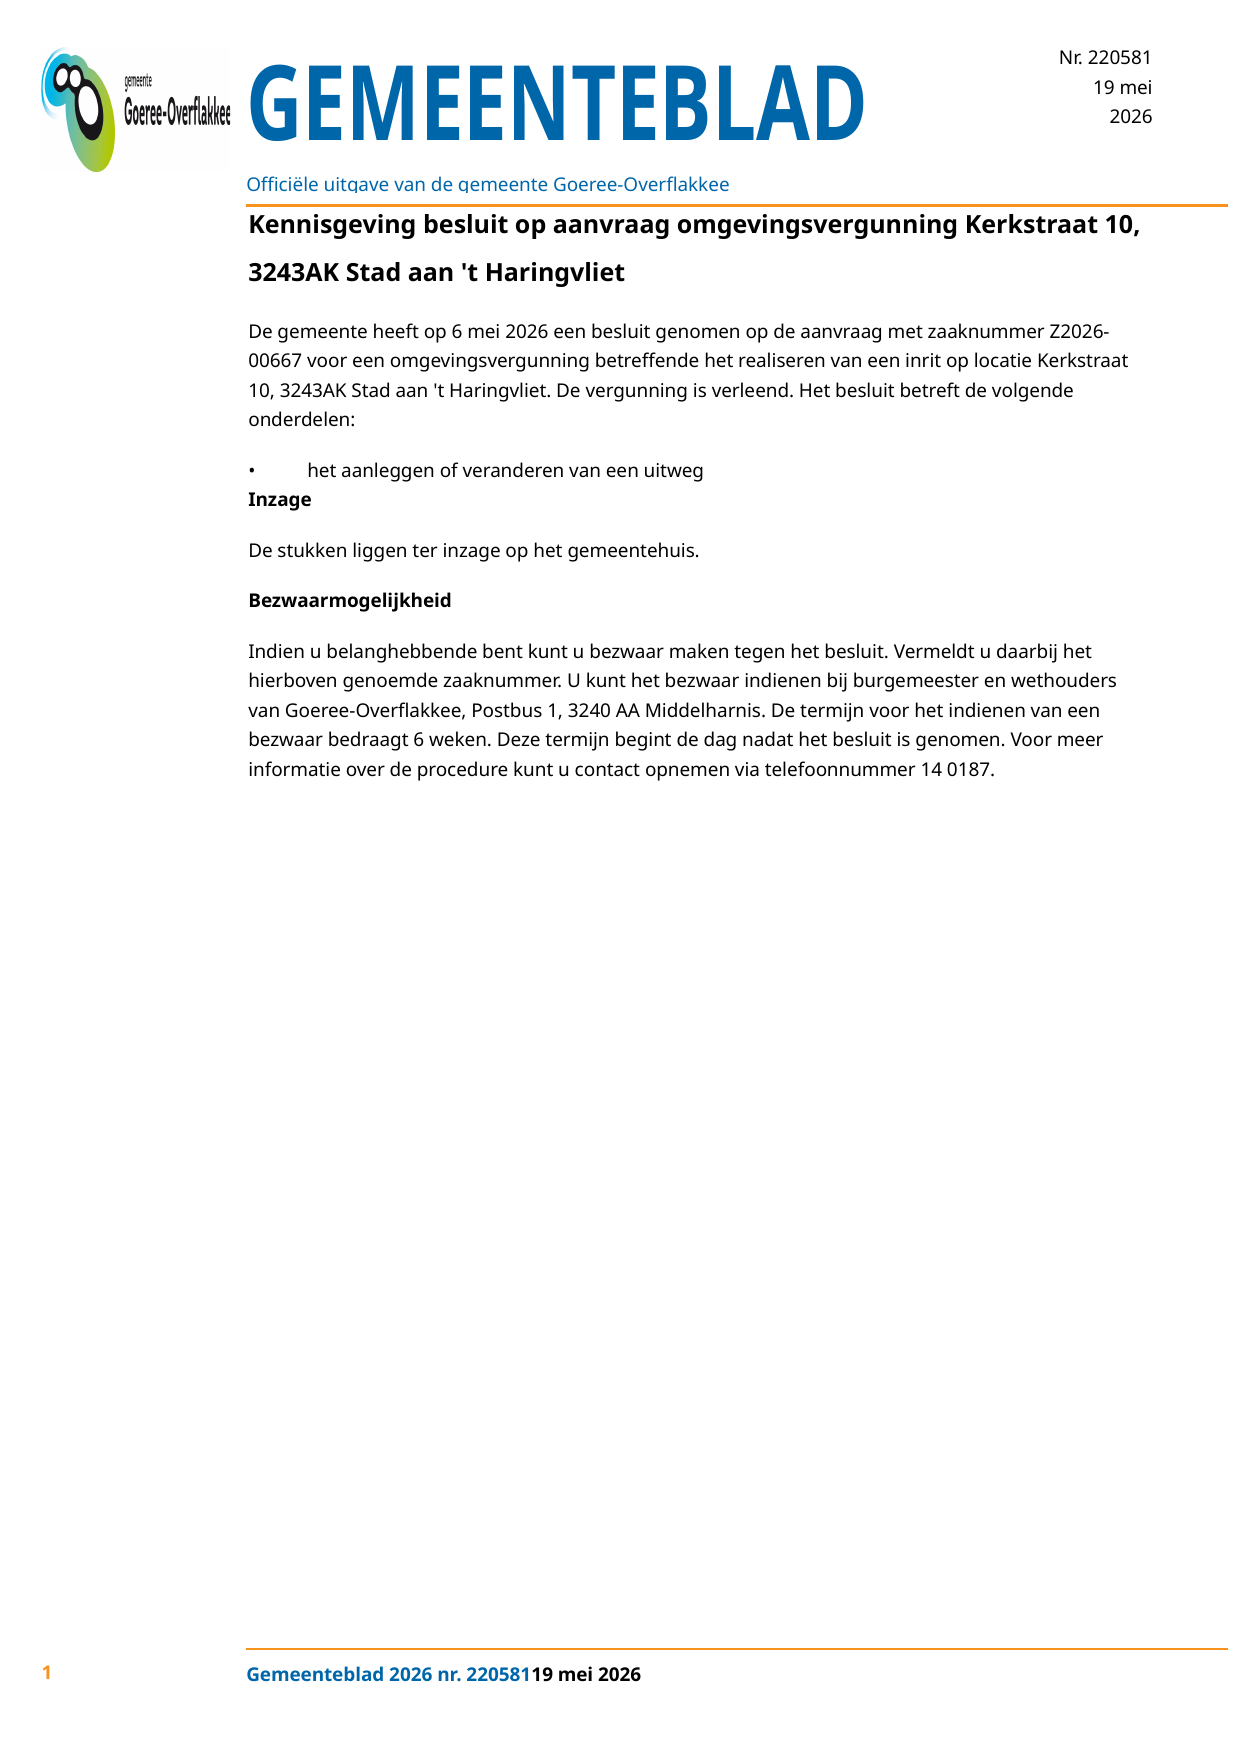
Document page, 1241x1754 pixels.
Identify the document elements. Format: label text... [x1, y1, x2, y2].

text Inzage [248, 487, 1152, 512]
text Kennisgeving besluit op aanvraag omgevingsvergunning Kerkstraat 10, 3243AK Stad aan 't Haringvliet [248, 207, 1152, 288]
text De gemeente heeft op 6 mei 2026 een besluit genomen op de aanvraag met zaaknummer Z2026-00667 voor een omgevingsvergunning betreffende het realiseren van een inrit op locatie Kerkstraat 10, 3243AK Stad aan 't Haringvliet. De vergunning is verleend. Het besluit betreft de volgende onderdelen: [248, 318, 1152, 432]
text De stukken liggen ter inzage op het gemeentehuis. [248, 537, 1152, 563]
text Indien u belanghebbende bent kunt u bezwaar maken tegen het besluit. Vermeldt u daarbij het hierboven genoemde zaaknummer. U kunt het bezwaar indienen bij burgemeester en wethouders van Goeree-Overflakkee, Postbus 1, 3240 AA Middelharnis. De termijn voor het indienen van een bezwaar bedraagt 6 weken. Deze termijn begint de dag nadat het besluit is genomen. Voor meer informatie over de procedure kunt u contact opnemen via telefoonnummer 14 0187. [248, 638, 1152, 782]
list het aanleggen of veranderen van een uitweg [248, 457, 1152, 483]
picture [41, 47, 231, 172]
text Bezwaarmogelijkheid [248, 587, 1152, 613]
